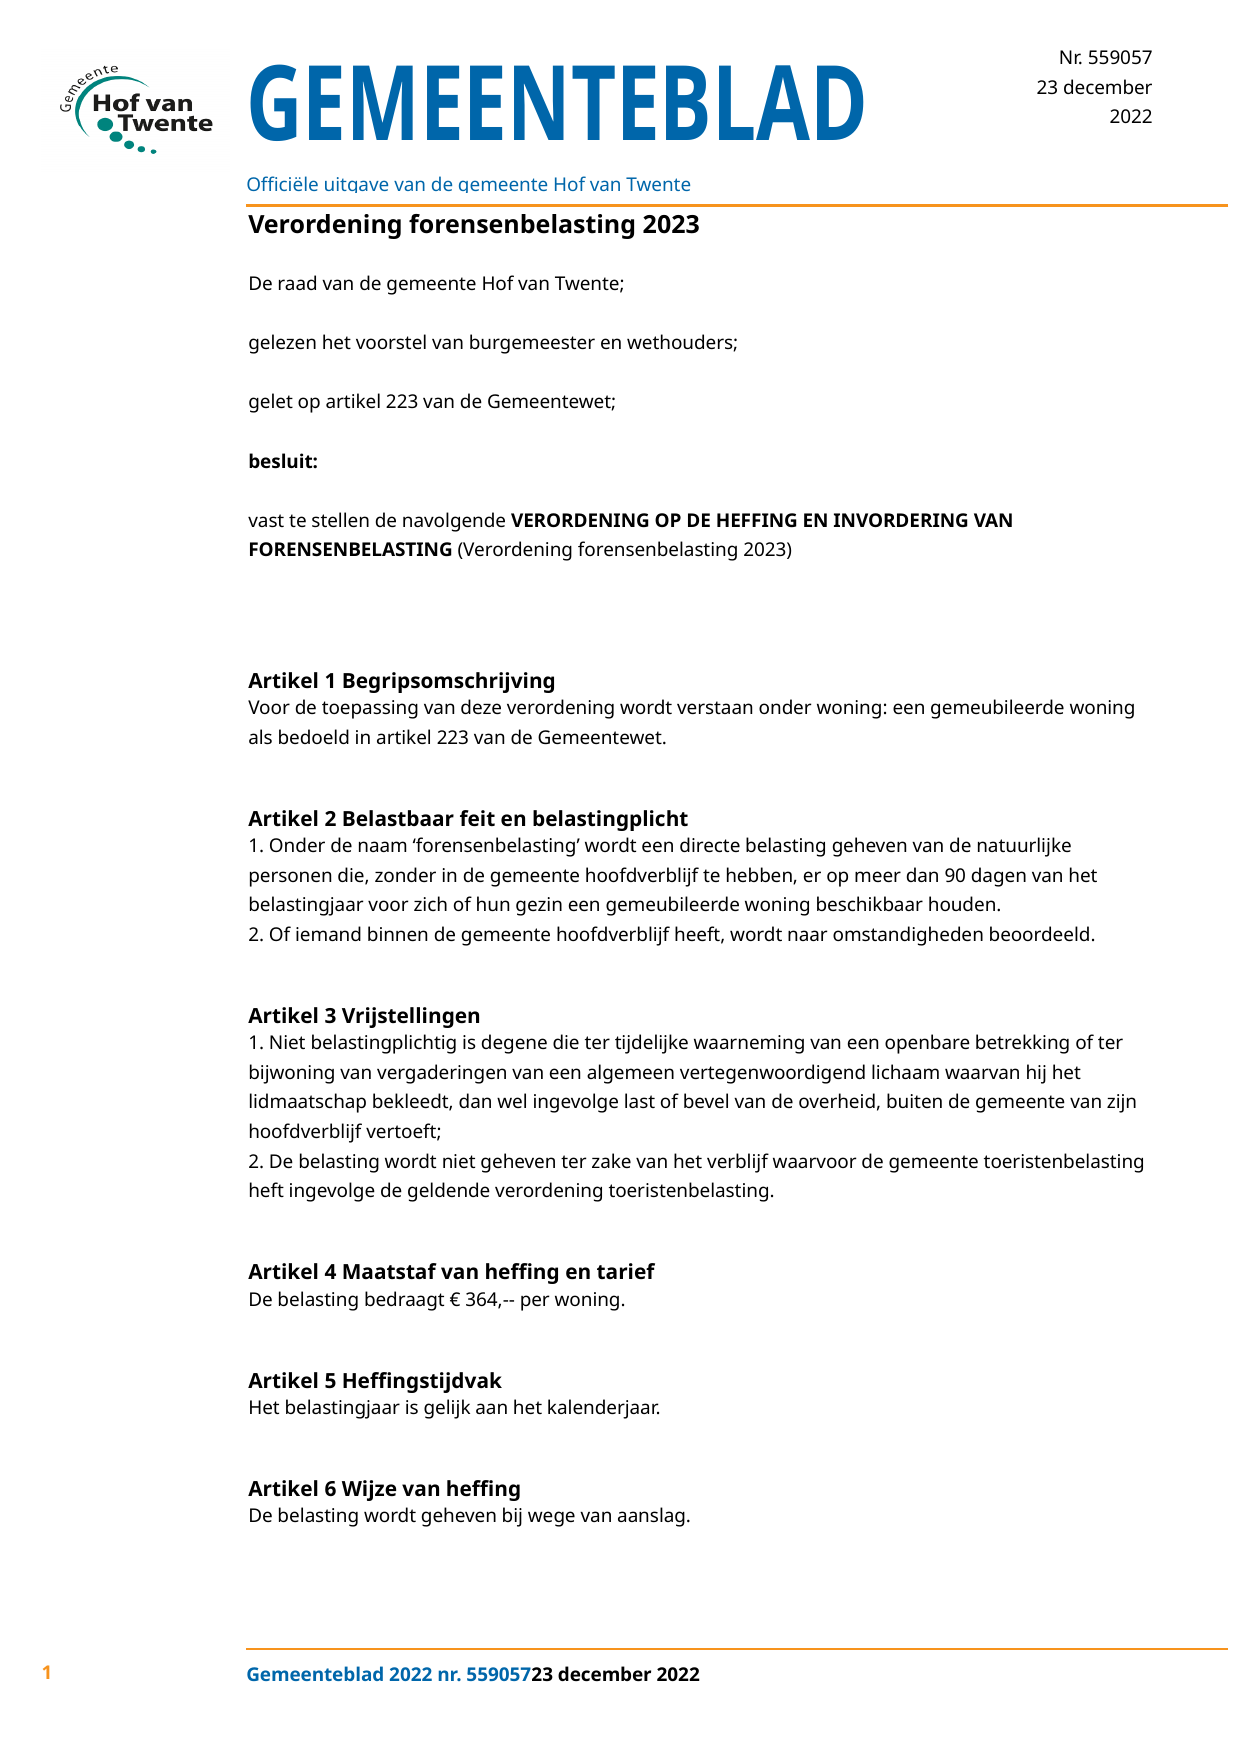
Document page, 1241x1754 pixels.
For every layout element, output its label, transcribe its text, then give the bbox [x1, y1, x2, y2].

text vast te stellen de navolgende VERORDENING OP DE HEFFING EN INVORDERING VAN FORENSENBELASTING (Verordening forensenbelasting 2023) [248, 507, 1152, 562]
text Het belastingjaar is gelijk aan het kalenderjaar. [248, 1394, 1152, 1420]
text Artikel 4 Maatstaf van heffing en tarief [248, 1257, 1152, 1286]
text gelezen het voorstel van burgemeester en wethouders; [248, 329, 1152, 355]
text 2. Of iemand binnen de gemeente hoofdverblijf heeft, wordt naar omstandigheden beoordeeld. [248, 921, 1152, 947]
text De belasting bedraagt € 364,-- per woning. [248, 1286, 1152, 1312]
text besluit: [248, 448, 1152, 473]
text 1. Onder de naam ‘forensenbelasting’ wordt een directe belasting geheven van de natuurlijke personen die, zonder in de gemeente hoofdverblijf te hebben, er op meer dan 90 dagen van het belastingjaar voor zich of hun gezin een gemeubileerde woning beschikbaar houden. [248, 832, 1152, 917]
text 1. Niet belastingplichtig is degene die ter tijdelijke waarneming van een openbare betrekking of ter bijwoning van vergaderingen van een algemeen vertegenwoordigend lichaam waarvan hij het lidmaatschap bekleedt, dan wel ingevolge last of bevel van de overheid, buiten de gemeente van zijn hoofdverblijf vertoeft; [248, 1029, 1152, 1144]
text Artikel 5 Heffingstijdvak [248, 1366, 1152, 1394]
text Artikel 6 Wijze van heffing [248, 1474, 1152, 1503]
text 2. De belasting wordt niet geheven ter zake van het verblijf waarvoor de gemeente toeristenbelasting heft ingevolge de geldende verordening toeristenbelasting. [248, 1148, 1152, 1203]
text gelet op artikel 223 van de Gemeentewet; [248, 389, 1152, 414]
text Artikel 3 Vrijstellingen [248, 1001, 1152, 1029]
picture [41, 47, 231, 172]
text De belasting wordt geheven bij wege van aanslag. [248, 1503, 1152, 1528]
text Artikel 2 Belastbaar feit en belastingplicht [248, 804, 1152, 832]
text Verordening forensenbelasting 2023 [248, 207, 1152, 241]
text Artikel 1 Begripsomschrijving [248, 666, 1152, 694]
text Voor de toepassing van deze verordening wordt verstaan onder woning: een gemeubileerde woning als bedoeld in artikel 223 van de Gemeentewet. [248, 694, 1152, 749]
text De raad van de gemeente Hof van Twente; [248, 270, 1152, 296]
